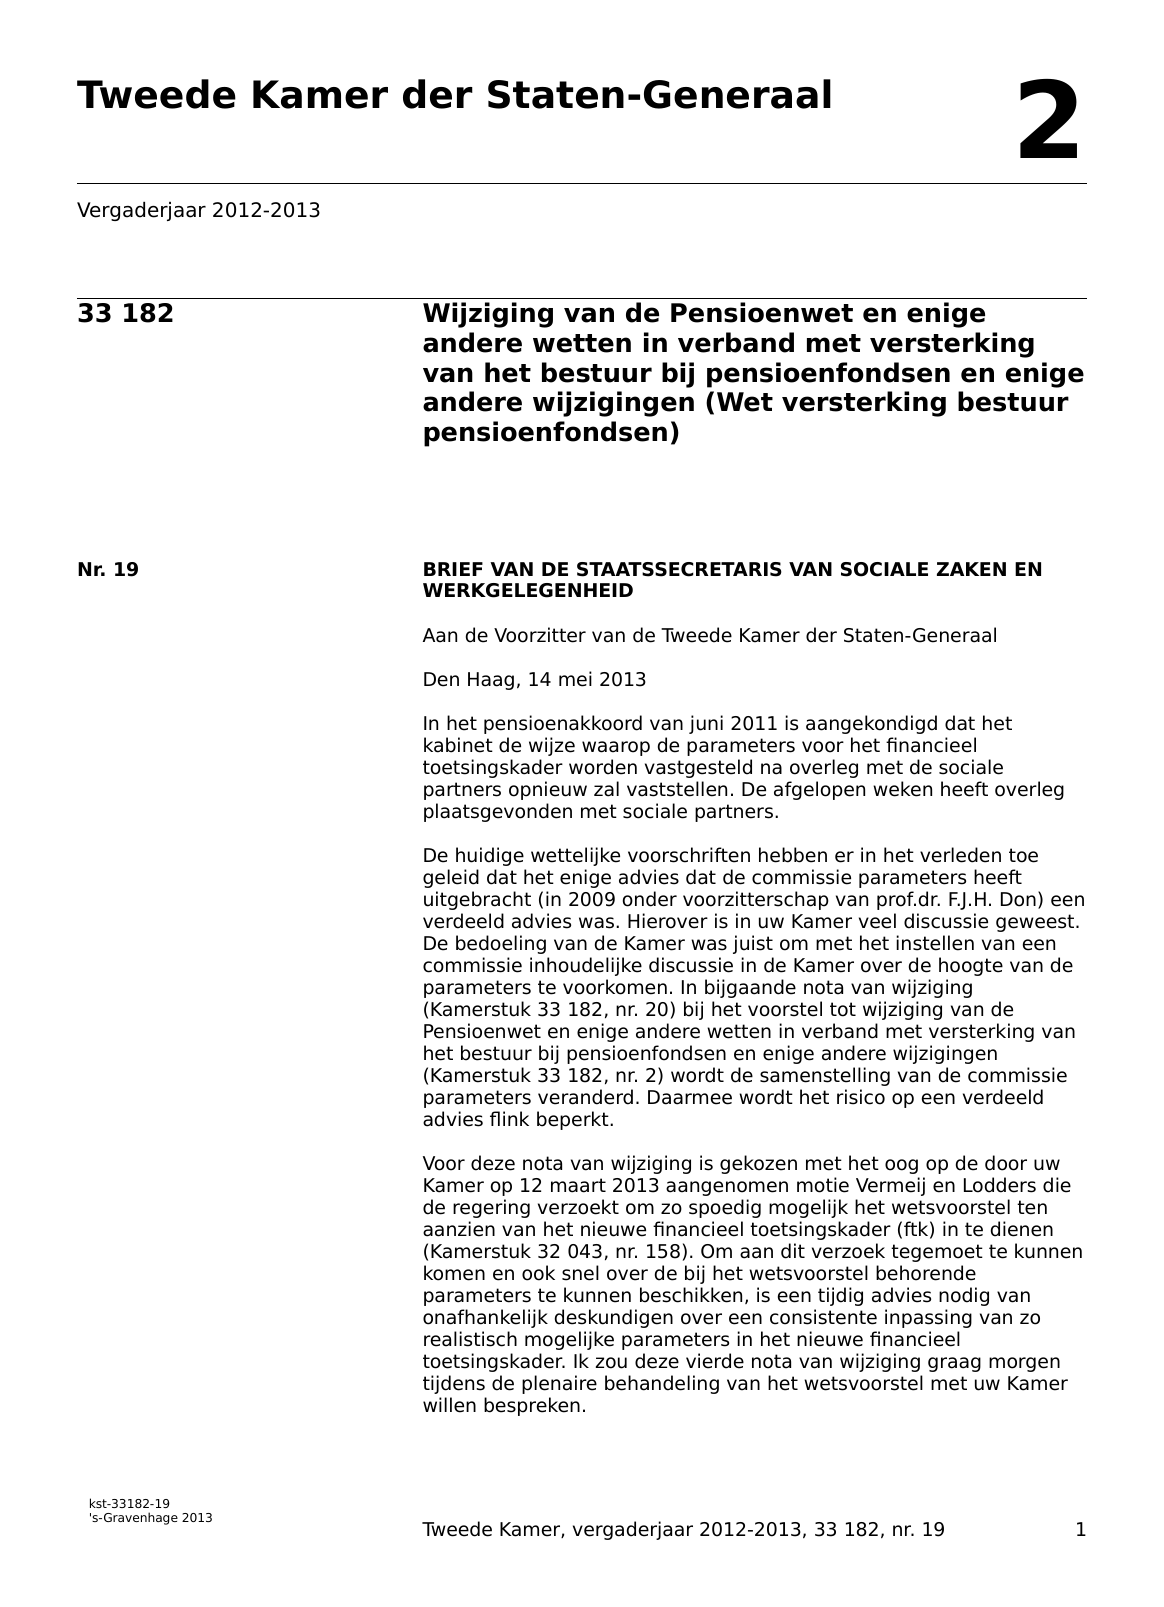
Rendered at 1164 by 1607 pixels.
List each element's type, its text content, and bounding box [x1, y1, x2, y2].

text Den Haag, 14 mei 2013 [422, 669, 1087, 691]
subtitle Nr. 19 BRIEF VAN DE STAATSSECRETARIS VAN SOCIALE ZAKEN EN WERKGELEGENHEID [77, 558, 1087, 602]
text Aan de Voorzitter van de Tweede Kamer der Staten-Generaal [422, 624, 1087, 647]
table_header Tweede Kamer der Staten-Generaal [77, 59, 886, 183]
text Voor deze nota van wijziging is gekozen met het oog op de door uw Kamer op 12 maart 2013 aangenomen motie Vermeij en Lodders die de regering verzoekt om zo spoedig mogelijk het wetsvoorstel ten aanzien van het nieuwe financieel toetsingskader (ftk) in te dienen (Kamerstuk 32 043, nr. 158). Om aan dit verzoek tegemoet te kunnen komen en ook snel over de bij het wetsvoorstel behorende parameters te kunnen beschikken, is een tijdig advies nodig van onafhankelijk deskundigen over een consistente inpassing van zo realistisch mogelijke parameters in het nieuwe financieel toetsingskader. Ik zou deze vierde nota van wijziging graag morgen tijdens de plenaire behandeling van het wetsvoorstel met uw Kamer willen bespreken. [422, 1153, 1087, 1417]
text kst-33182-19 [88, 1497, 323, 1511]
text De huidige wettelijke voorschriften hebben er in het verleden toe geleid dat het enige advies dat de commissie parameters heeft uitgebracht (in 2009 onder voorzitterschap van prof.dr. F.J.H. Don) een verdeeld advies was. Hierover is in uw Kamer veel discussie geweest. De bedoeling van de Kamer was juist om met het instellen van een commissie inhoudelijke discussie in de Kamer over de hoogte van de parameters te voorkomen. In bijgaande nota van wijziging (Kamerstuk 33 182, nr. 20) bij het voorstel tot wijziging van de Pensioenwet en enige andere wetten in verband met versterking van het bestuur bij pensioenfondsen en enige andere wijzigingen (Kamerstuk 33 182, nr. 2) wordt de samenstelling van de commissie parameters veranderd. Daarmee wordt het risico op een verdeeld advies flink beperkt. [422, 845, 1087, 1131]
text In het pensioenakkoord van juni 2011 is aangekondigd dat het kabinet de wijze waarop de parameters voor het financieel toetsingskader worden vastgesteld na overleg met de sociale partners opnieuw zal vaststellen. De afgelopen weken heeft overleg plaatsgevonden met sociale partners. [422, 713, 1087, 823]
table_header 2 [886, 59, 1087, 183]
subtitle 33 182 Wijziging van de Pensioenwet en enige andere wetten in verband met versterking van het bestuur bij pensioenfondsen en enige andere wijzigingen (Wet versterking bestuur pensioenfondsen) [77, 299, 1087, 447]
table_cell Vergaderjaar 2012-2013 [77, 184, 1087, 298]
text 's-Gravenhage 2013 [88, 1511, 323, 1525]
